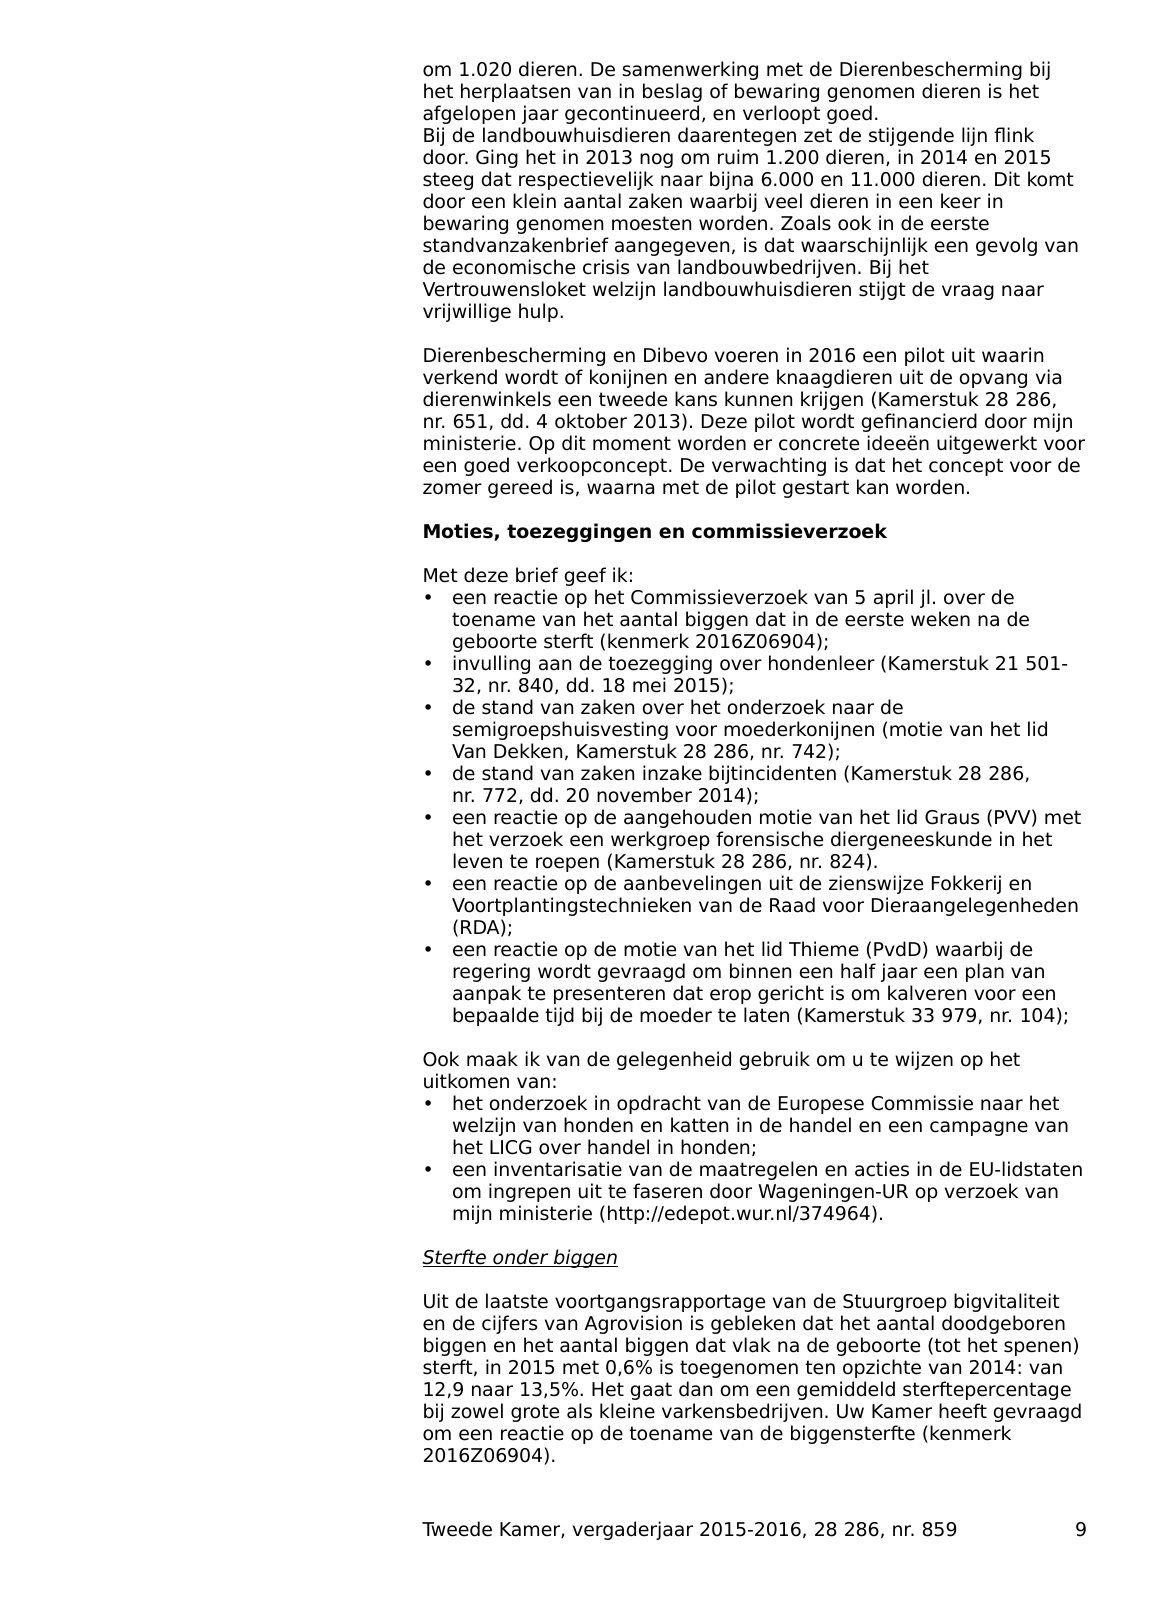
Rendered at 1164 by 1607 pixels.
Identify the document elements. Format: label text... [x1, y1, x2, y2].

text • invulling aan de toezegging over hondenleer (Kamerstuk 21 501-32, nr. 840, dd. 18 mei 2015); [422, 653, 1087, 697]
text • een reactie op de aanbevelingen uit de zienswijze Fokkerij en Voortplantingstechnieken van de Raad voor Dieraangelegenheden (RDA); [422, 873, 1087, 939]
text • een inventarisatie van de maatregelen en acties in de EU-lidstaten om ingrepen uit te faseren door Wageningen-UR op verzoek van mijn ministerie (http://edepot.wur.nl/374964). [422, 1159, 1087, 1225]
text • een reactie op het Commissieverzoek van 5 april jl. over de toename van het aantal biggen dat in de eerste weken na de geboorte sterft (kenmerk 2016Z06904); [422, 587, 1087, 653]
text om 1.020 dieren. De samenwerking met de Dierenbescherming bij het herplaatsen van in beslag of bewaring genomen dieren is het afgelopen jaar gecontinueerd, en verloopt goed. [422, 59, 1087, 125]
subtitle Sterfte onder biggen [422, 1247, 1087, 1269]
subtitle Moties, toezeggingen en commissieverzoek [422, 521, 1087, 543]
text Ook maak ik van de gelegenheid gebruik om u te wijzen op het uitkomen van: [422, 1049, 1087, 1093]
text • het onderzoek in opdracht van de Europese Commissie naar het welzijn van honden en katten in de handel en een campagne van het LICG over handel in honden; [422, 1093, 1087, 1159]
text Met deze brief geef ik: [422, 565, 1087, 587]
text • de stand van zaken over het onderzoek naar de semigroepshuisvesting voor moederkonijnen (motie van het lid Van Dekken, Kamerstuk 28 286, nr. 742); [422, 697, 1087, 763]
text Dierenbescherming en Dibevo voeren in 2016 een pilot uit waarin verkend wordt of konijnen en andere knaagdieren uit de opvang via dierenwinkels een tweede kans kunnen krijgen (Kamerstuk 28 286, nr. 651, dd. 4 oktober 2013). Deze pilot wordt gefinancierd door mijn ministerie. Op dit moment worden er concrete ideeën uitgewerkt voor een goed verkoopconcept. De verwachting is dat het concept voor de zomer gereed is, waarna met de pilot gestart kan worden. [422, 345, 1087, 499]
text • een reactie op de aangehouden motie van het lid Graus (PVV) met het verzoek een werkgroep forensische diergeneeskunde in het leven te roepen (Kamerstuk 28 286, nr. 824). [422, 807, 1087, 873]
text • de stand van zaken inzake bijtincidenten (Kamerstuk 28 286, nr. 772, dd. 20 november 2014); [422, 763, 1087, 807]
text Uit de laatste voortgangsrapportage van de Stuurgroep bigvitaliteit en de cijfers van Agrovision is gebleken dat het aantal doodgeboren biggen en het aantal biggen dat vlak na de geboorte (tot het spenen) sterft, in 2015 met 0,6% is toegenomen ten opzichte van 2014: van 12,9 naar 13,5%. Het gaat dan om een gemiddeld sterftepercentage bij zowel grote als kleine varkensbedrijven. Uw Kamer heeft gevraagd om een reactie op de toename van de biggensterfte (kenmerk 2016Z06904). [422, 1291, 1087, 1467]
text • een reactie op de motie van het lid Thieme (PvdD) waarbij de regering wordt gevraagd om binnen een half jaar een plan van aanpak te presenteren dat erop gericht is om kalveren voor een bepaalde tijd bij de moeder te laten (Kamerstuk 33 979, nr. 104); [422, 939, 1087, 1027]
text Bij de landbouwhuisdieren daarentegen zet de stijgende lijn flink door. Ging het in 2013 nog om ruim 1.200 dieren, in 2014 en 2015 steeg dat respectievelijk naar bijna 6.000 en 11.000 dieren. Dit komt door een klein aantal zaken waarbij veel dieren in een keer in bewaring genomen moesten worden. Zoals ook in de eerste standvanzakenbrief aangegeven, is dat waarschijnlijk een gevolg van de economische crisis van landbouwbedrijven. Bij het Vertrouwensloket welzijn landbouwhuisdieren stijgt de vraag naar vrijwillige hulp. [422, 125, 1087, 323]
